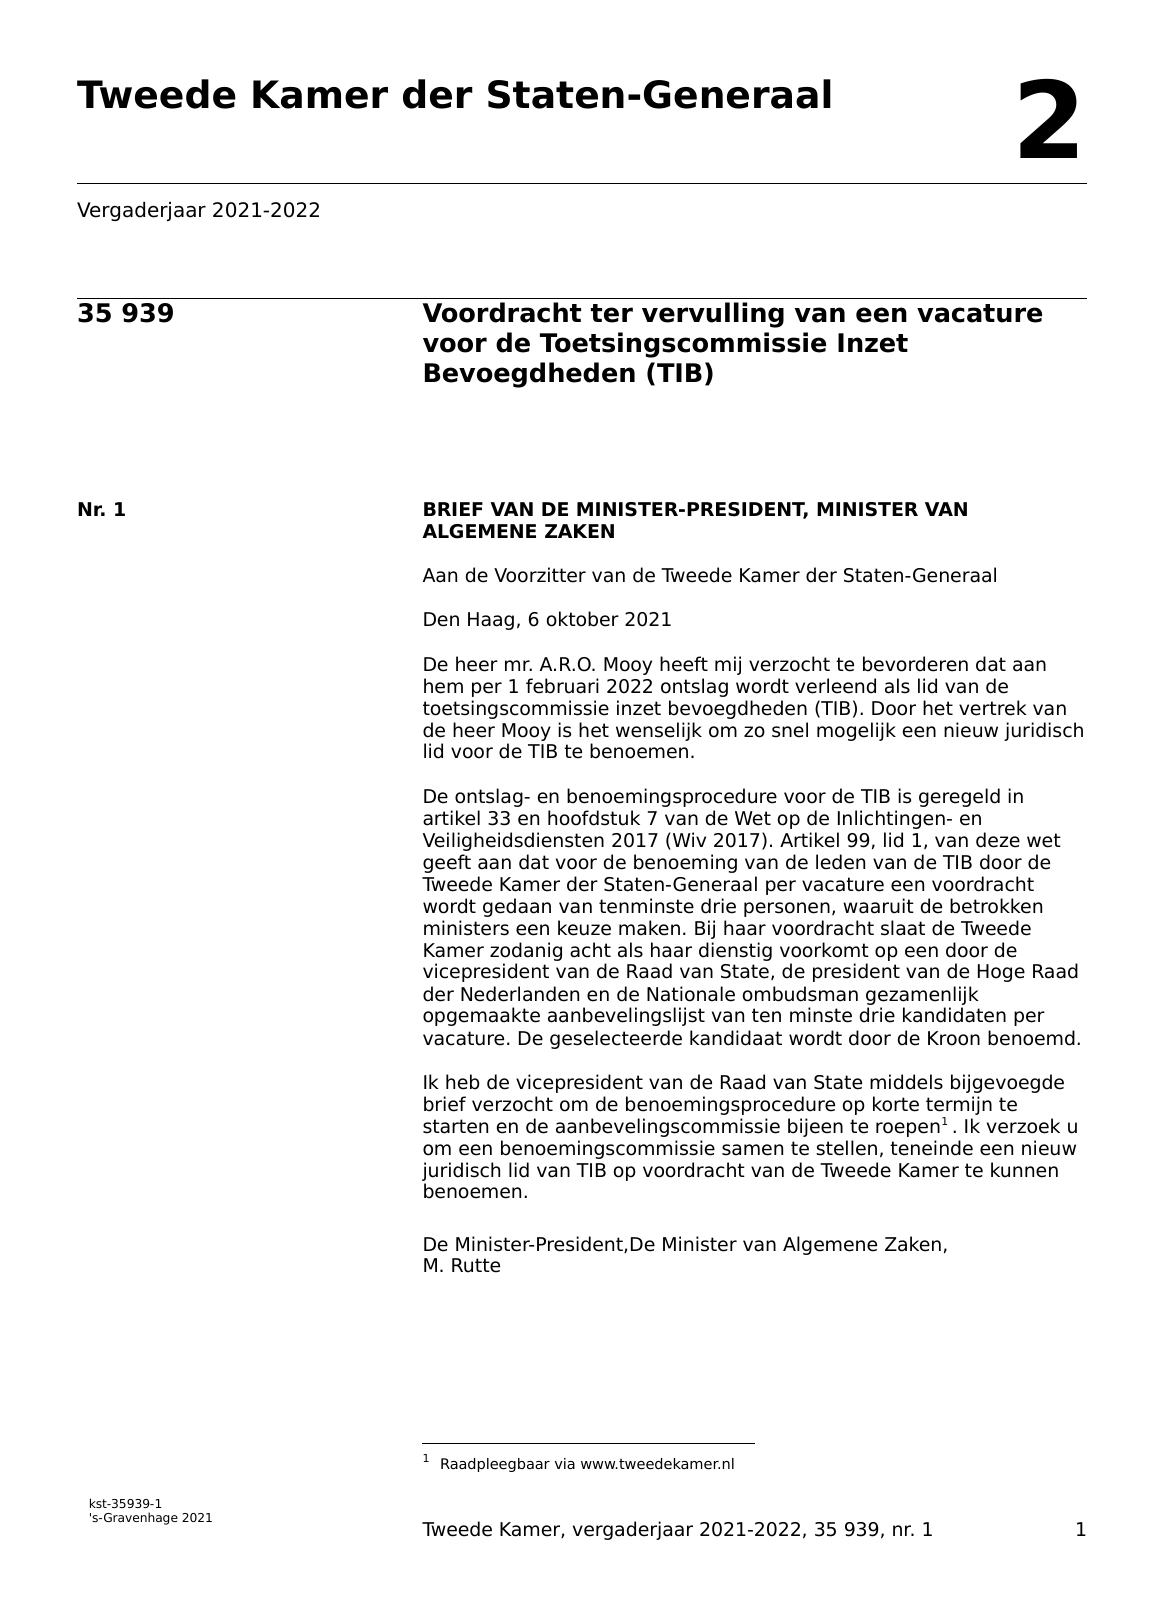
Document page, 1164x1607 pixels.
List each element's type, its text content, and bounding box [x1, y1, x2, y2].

text Raadpleegbaar via www.tweedekamer.nl [422, 1452, 1087, 1474]
subtitle Nr. 1 BRIEF VAN DE MINISTER-PRESIDENT, MINISTER VAN ALGEMENE ZAKEN [77, 499, 1087, 543]
text kst-35939-1 [88, 1497, 323, 1511]
text De heer mr. A.R.O. Mooy heeft mij verzocht te bevorderen dat aan hem per 1 februari 2022 ontslag wordt verleend als lid van de toetsingscommissie inzet bevoegdheden (TIB). Door het vertrek van de heer Mooy is het wenselijk om zo snel mogelijk een nieuw juridisch lid voor de TIB te benoemen. [422, 653, 1087, 763]
text Den Haag, 6 oktober 2021 [422, 609, 1087, 631]
text Ik heb de vicepresident van de Raad van State middels bijgevoegde brief verzocht om de benoemingsprocedure op korte termijn te starten en de aanbevelingscommissie bijeen te roepen. Ik verzoek u om een benoemingscommissie samen te stellen, teneinde een nieuw juridisch lid van TIB op voordracht van de Tweede Kamer te kunnen benoemen. [422, 1072, 1087, 1203]
table_header Tweede Kamer der Staten-Generaal [77, 59, 886, 183]
table_cell Vergaderjaar 2021-2022 [77, 184, 1087, 298]
table_header 2 [886, 59, 1087, 183]
subtitle 35 939 Voordracht ter vervulling van een vacature voor de Toetsingscommissie Inzet Bevoegdheden (TIB) [77, 299, 1087, 388]
text Aan de Voorzitter van de Tweede Kamer der Staten-Generaal [422, 565, 1087, 587]
text 's-Gravenhage 2021 [88, 1511, 323, 1525]
text De Minister-President,De Minister van Algemene Zaken, M. Rutte [422, 1233, 1087, 1277]
text De ontslag- en benoemingsprocedure voor de TIB is geregeld in artikel 33 en hoofdstuk 7 van de Wet op de Inlichtingen- en Veiligheidsdiensten 2017 (Wiv 2017). Artikel 99, lid 1, van deze wet geeft aan dat voor de benoeming van de leden van de TIB door de Tweede Kamer der Staten-Generaal per vacature een voordracht wordt gedaan van tenminste drie personen, waaruit de betrokken ministers een keuze maken. Bij haar voordracht slaat de Tweede Kamer zodanig acht als haar dienstig voorkomt op een door de vicepresident van de Raad van State, de president van de Hoge Raad der Nederlanden en de Nationale ombudsman gezamenlijk opgemaakte aanbevelingslijst van ten minste drie kandidaten per vacature. De geselecteerde kandidaat wordt door de Kroon benoemd. [422, 786, 1087, 1049]
